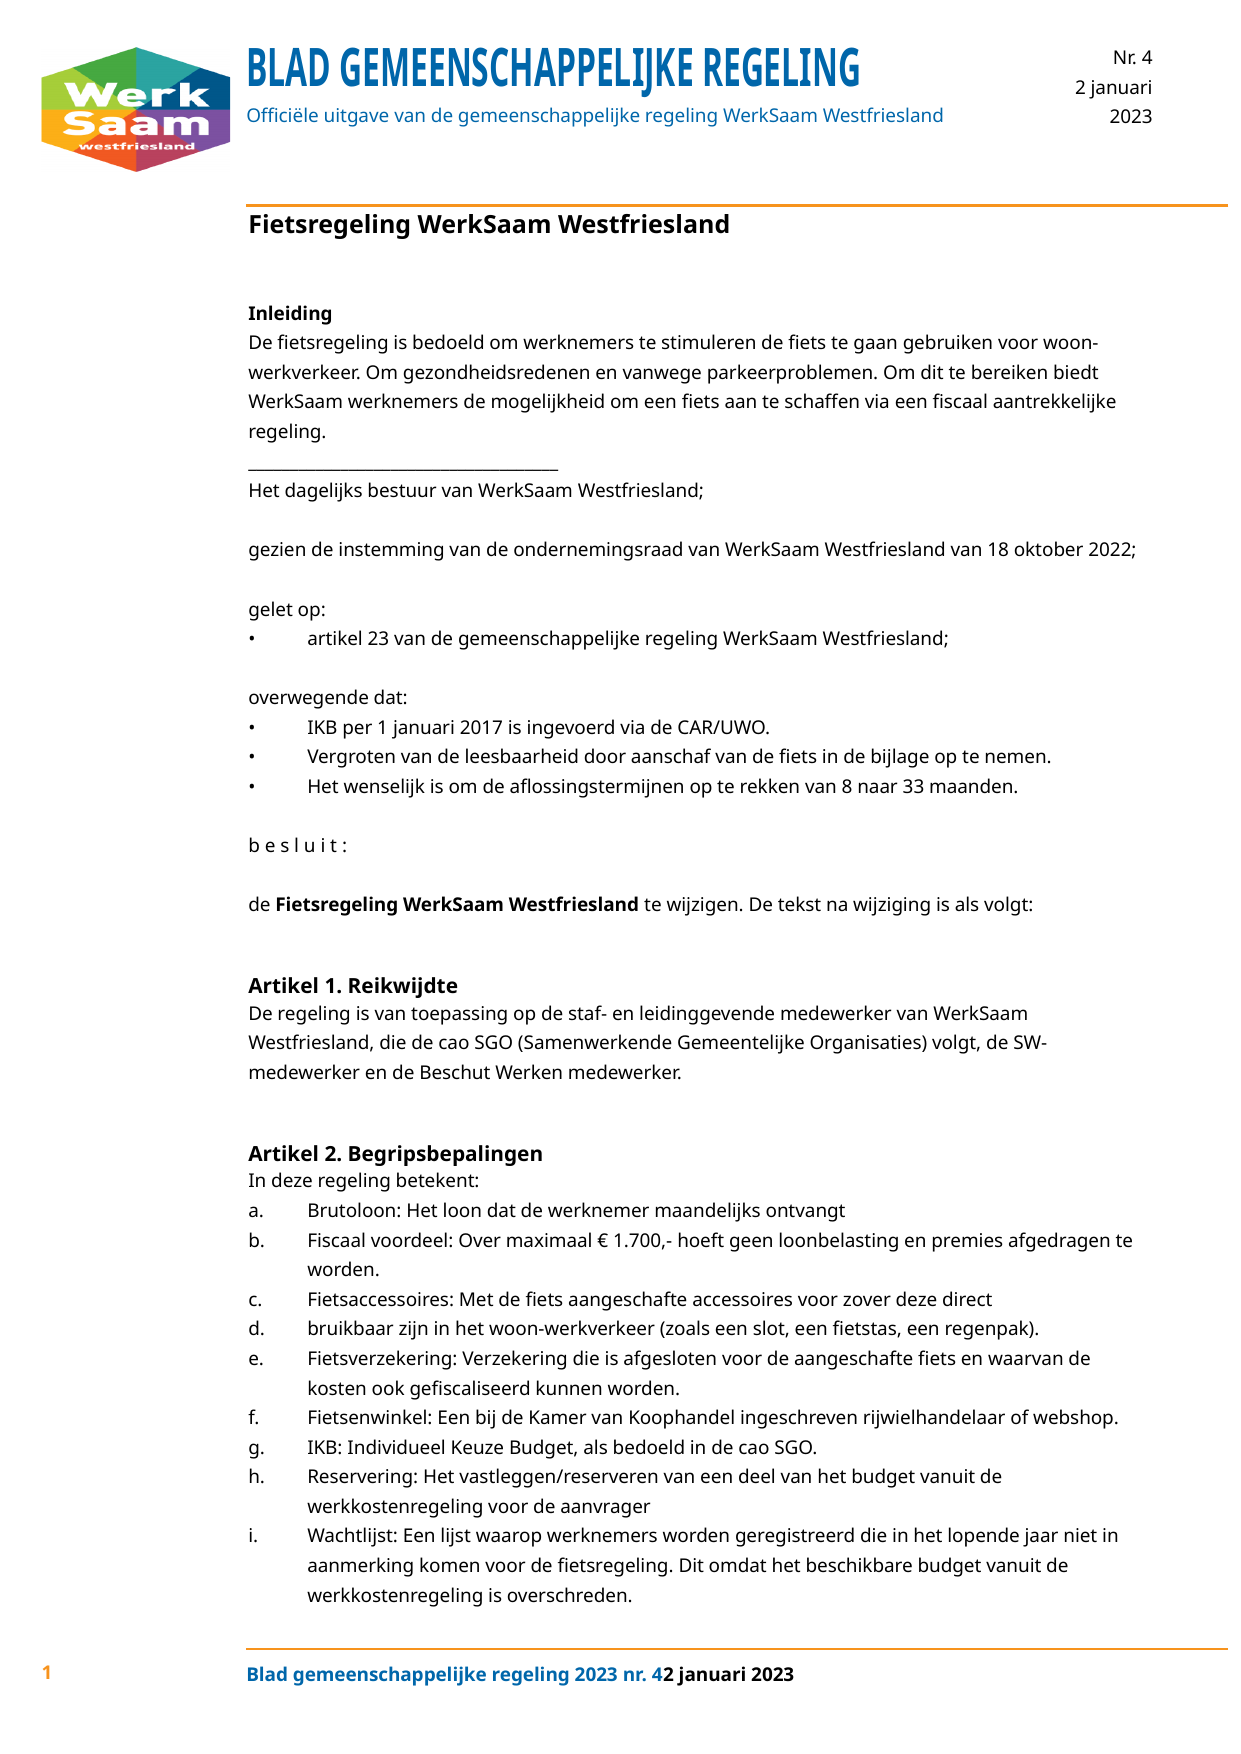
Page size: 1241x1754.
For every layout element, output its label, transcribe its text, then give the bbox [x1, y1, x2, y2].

list IKB per 1 januari 2017 is ingevoerd via de CAR/UWO. [248, 714, 1152, 740]
text gelet op: [248, 596, 1152, 621]
picture [41, 47, 231, 172]
text de Fietsregeling WerkSaam Westfriesland te wijzigen. De tekst na wijziging is als volgt: [248, 892, 1152, 917]
text De fietsregeling is bedoeld om werknemers te stimuleren de fiets te gaan gebruiken voor woon-werkverkeer. Om gezondheidsredenen en vanwege parkeerproblemen. Om dit te bereiken biedt WerkSaam werknemers de mogelijkheid om een fiets aan te schaffen via een fiscaal aantrekkelijke regeling. [248, 329, 1152, 444]
text In deze regeling betekent: [248, 1168, 1152, 1193]
text gezien de instemming van de ondernemingsraad van WerkSaam Westfriesland van 18 oktober 2022; [248, 537, 1152, 562]
list Fietsaccessoires: Met de fiets aangeschafte accessoires voor zover deze direct [248, 1286, 1152, 1312]
text overwegende dat: [248, 684, 1152, 710]
text Fietsregeling WerkSaam Westfriesland [248, 207, 1152, 241]
list Fietsverzekering: Verzekering die is afgesloten voor de aangeschafte fiets en waarvan de kosten ook gefiscaliseerd kunnen worden. [248, 1345, 1152, 1400]
text b e s l u i t : [248, 832, 1152, 858]
list Het wenselijk is om de aflossingstermijnen op te rekken van 8 naar 33 maanden. [248, 773, 1152, 799]
text _____________________________________ [248, 448, 1152, 473]
list Brutoloon: Het loon dat de werknemer maandelijks ontvangt [248, 1197, 1152, 1223]
text Het dagelijks bestuur van WerkSaam Westfriesland; [248, 477, 1152, 503]
list IKB: Individueel Keuze Budget, als bedoeld in de cao SGO. [248, 1434, 1152, 1459]
list artikel 23 van de gemeenschappelijke regeling WerkSaam Westfriesland; [248, 625, 1152, 651]
list Reservering: Het vastleggen/reserveren van een deel van het budget vanuit de werkkostenregeling voor de aanvrager [248, 1463, 1152, 1519]
text De regeling is van toepassing op de staf- en leidinggevende medewerker van WerkSaam Westfriesland, die de cao SGO (Samenwerkende Gemeentelijke Organisaties) volgt, de SW-medewerker en de Beschut Werken medewerker. [248, 1000, 1152, 1085]
list bruikbaar zijn in het woon-werkverkeer (zoals een slot, een fietstas, een regenpak). [248, 1316, 1152, 1341]
list Vergroten van de leesbaarheid door aanschaf van de fiets in de bijlage op te nemen. [248, 744, 1152, 769]
list Fietsenwinkel: Een bij de Kamer van Koophandel ingeschreven rijwielhandelaar of webshop. [248, 1404, 1152, 1430]
text Inleiding [248, 300, 1152, 326]
text Artikel 1. Reikwijdte [248, 972, 1152, 1000]
list Fiscaal voordeel: Over maximaal € 1.700,- hoeft geen loonbelasting en premies afgedragen te worden. [248, 1227, 1152, 1282]
text Artikel 2. Begripsbepalingen [248, 1139, 1152, 1168]
list Wachtlijst: Een lijst waarop werknemers worden geregistreerd die in het lopende jaar niet in aanmerking komen voor de fietsregeling. Dit omdat het beschikbare budget vanuit de werkkostenregeling is overschreden. [248, 1523, 1152, 1607]
